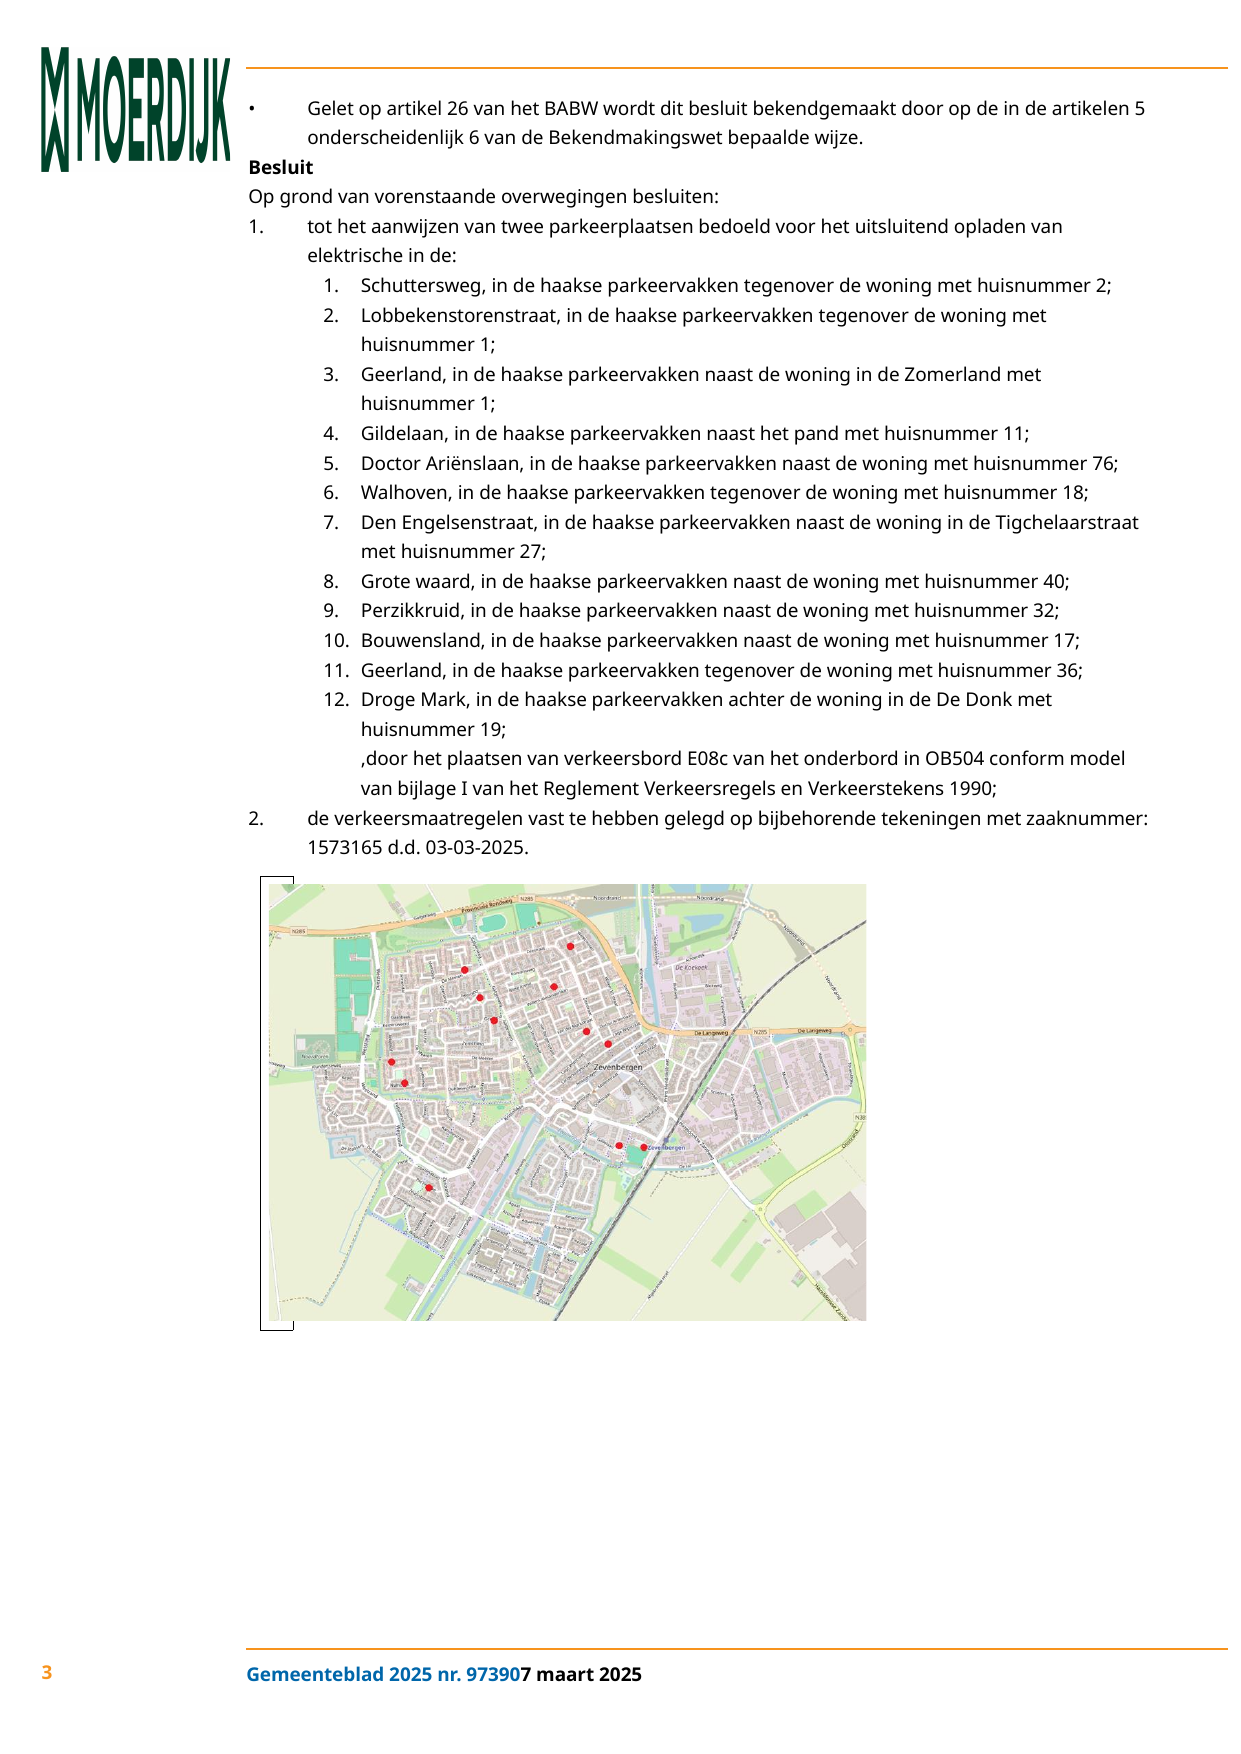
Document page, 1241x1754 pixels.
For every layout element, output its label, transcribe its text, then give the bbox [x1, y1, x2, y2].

list Droge Mark, in de haakse parkeervakken achter de woning in de De Donk met huisnummer 19; [323, 686, 1152, 742]
list Lobbekenstorenstraat, in de haakse parkeervakken tegenover de woning met huisnummer 1; [323, 302, 1152, 357]
list 1573165 d.d. 03-03-2025. [248, 834, 1152, 860]
list Grote waard, in de haakse parkeervakken naast de woning met huisnummer 40; [323, 568, 1152, 594]
list Gelet op artikel 26 van het BABW wordt dit besluit bekendgemaakt door op de in de artikelen 5 onderscheidenlijk 6 van de Bekendmakingswet bepaalde wijze. [248, 95, 1152, 150]
list Bouwensland, in de haakse parkeervakken naast de woning met huisnummer 17; [323, 627, 1152, 653]
list Geerland, in de haakse parkeervakken naast de woning in de Zomerland met huisnummer 1; [323, 361, 1152, 416]
list Den Engelsenstraat, in de haakse parkeervakken naast de woning in de Tigchelaarstraat met huisnummer 27; [323, 509, 1152, 564]
text Besluit [248, 154, 1152, 180]
text Op grond van vorenstaande overwegingen besluiten: [248, 183, 1152, 209]
picture [268, 884, 867, 1321]
list Walhoven, in de haakse parkeervakken tegenover de woning met huisnummer 18; [323, 479, 1152, 505]
list Schuttersweg, in de haakse parkeervakken tegenover de woning met huisnummer 2; [323, 272, 1152, 298]
list Perzikkruid, in de haakse parkeervakken naast de woning met huisnummer 32; [323, 598, 1152, 623]
list ,door het plaatsen van verkeersbord E08c van het onderbord in OB504 conform model van bijlage I van het Reglement Verkeersregels en Verkeerstekens 1990; [323, 746, 1152, 801]
picture [41, 47, 231, 172]
list de verkeersmaatregelen vast te hebben gelegd op bijbehorende tekeningen met zaaknummer: [248, 805, 1152, 831]
list Geerland, in de haakse parkeervakken tegenover de woning met huisnummer 36; [323, 657, 1152, 683]
list Gildelaan, in de haakse parkeervakken naast het pand met huisnummer 11; [323, 420, 1152, 446]
list tot het aanwijzen van twee parkeerplaatsen bedoeld voor het uitsluitend opladen van elektrische in de: [248, 213, 1152, 268]
list Doctor Ariënslaan, in de haakse parkeervakken naast de woning met huisnummer 76; [323, 450, 1152, 476]
